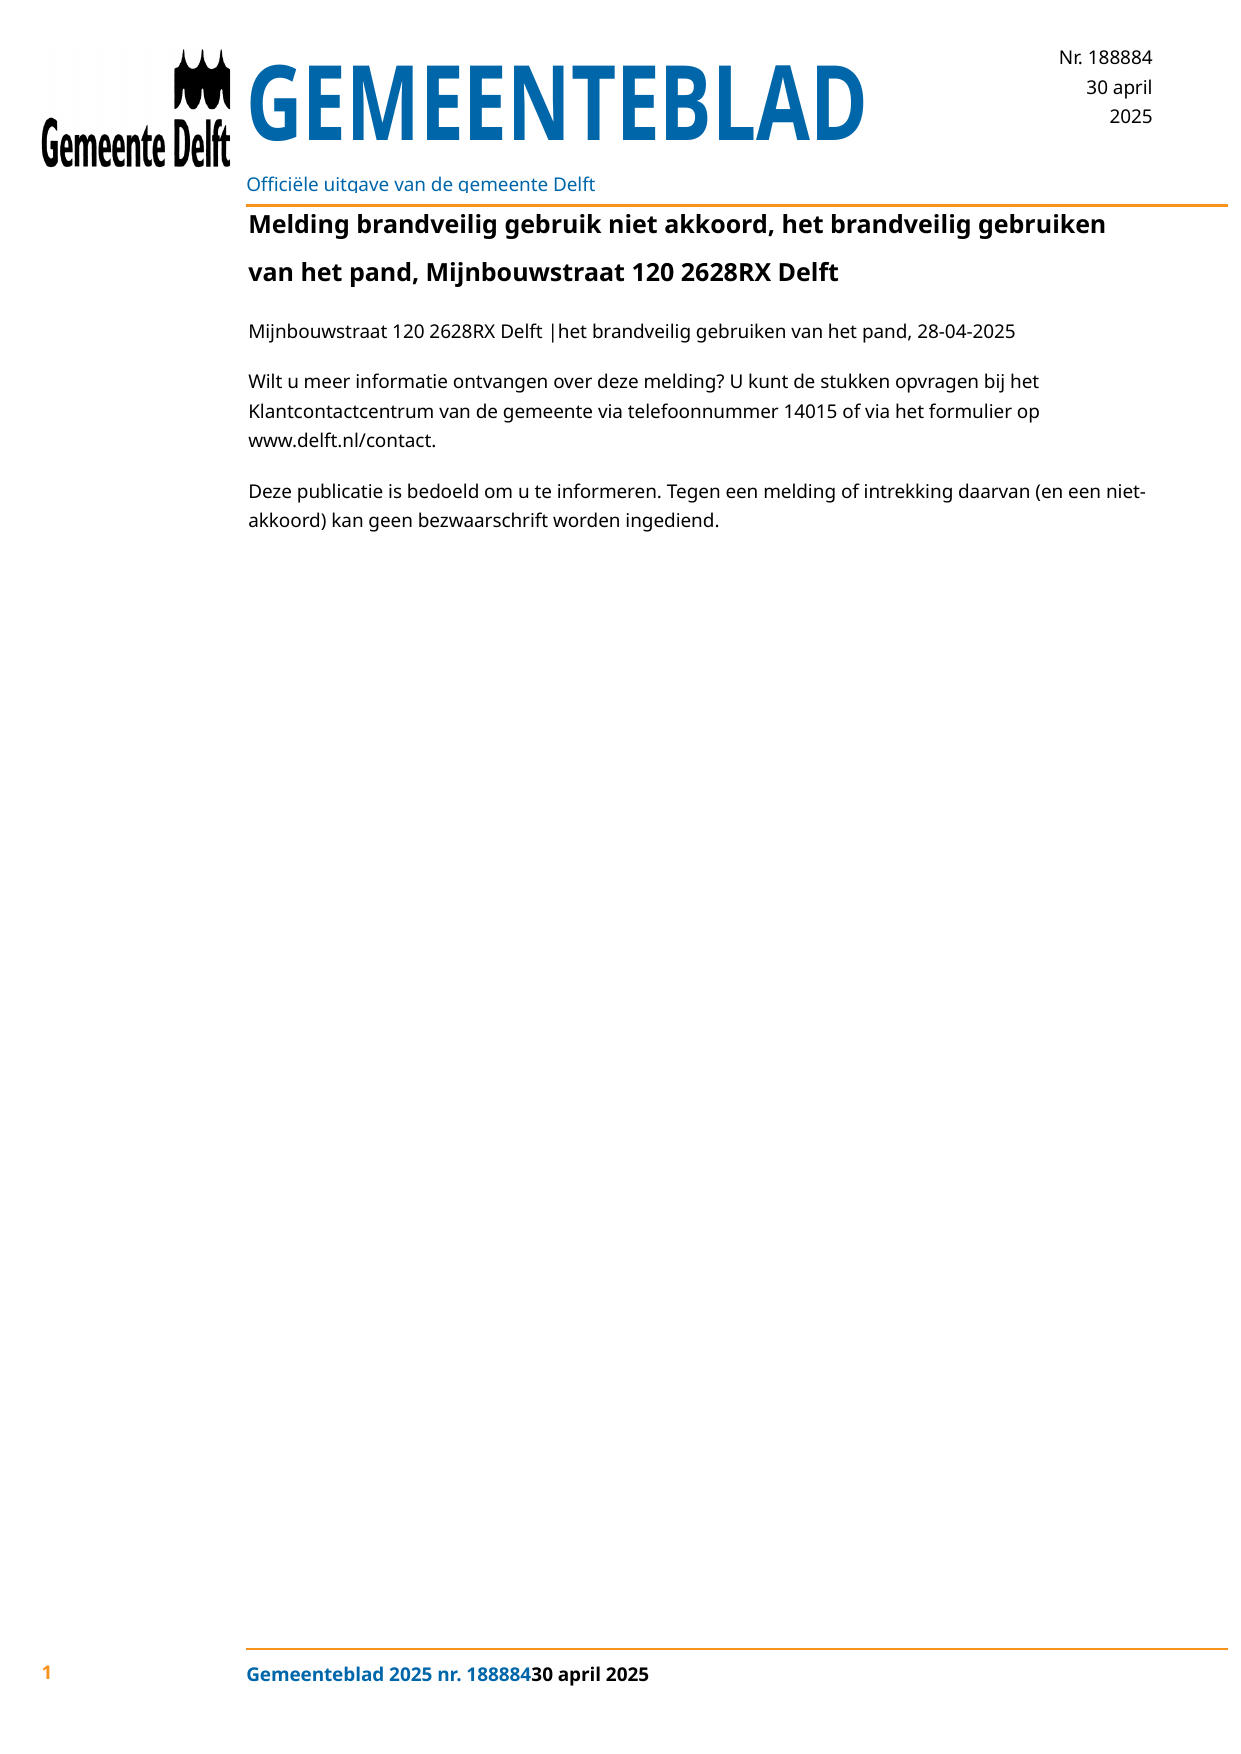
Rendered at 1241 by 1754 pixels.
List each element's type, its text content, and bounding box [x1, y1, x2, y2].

text Deze publicatie is bedoeld om u te informeren. Tegen een melding of intrekking daarvan (en een niet-akkoord) kan geen bezwaarschrift worden ingediend. [248, 478, 1152, 533]
picture [41, 47, 231, 172]
text Mijnbouwstraat 120 2628RX Delft |het brandveilig gebruiken van het pand, 28-04-2025 [248, 318, 1152, 344]
text Melding brandveilig gebruik niet akkoord, het brandveilig gebruiken van het pand, Mijnbouwstraat 120 2628RX Delft [248, 207, 1152, 288]
text Wilt u meer informatie ontvangen over deze melding? U kunt de stukken opvragen bij het Klantcontactcentrum van de gemeente via telefoonnummer 14015 of via het formulier op www.delft.nl/contact. [248, 368, 1152, 453]
